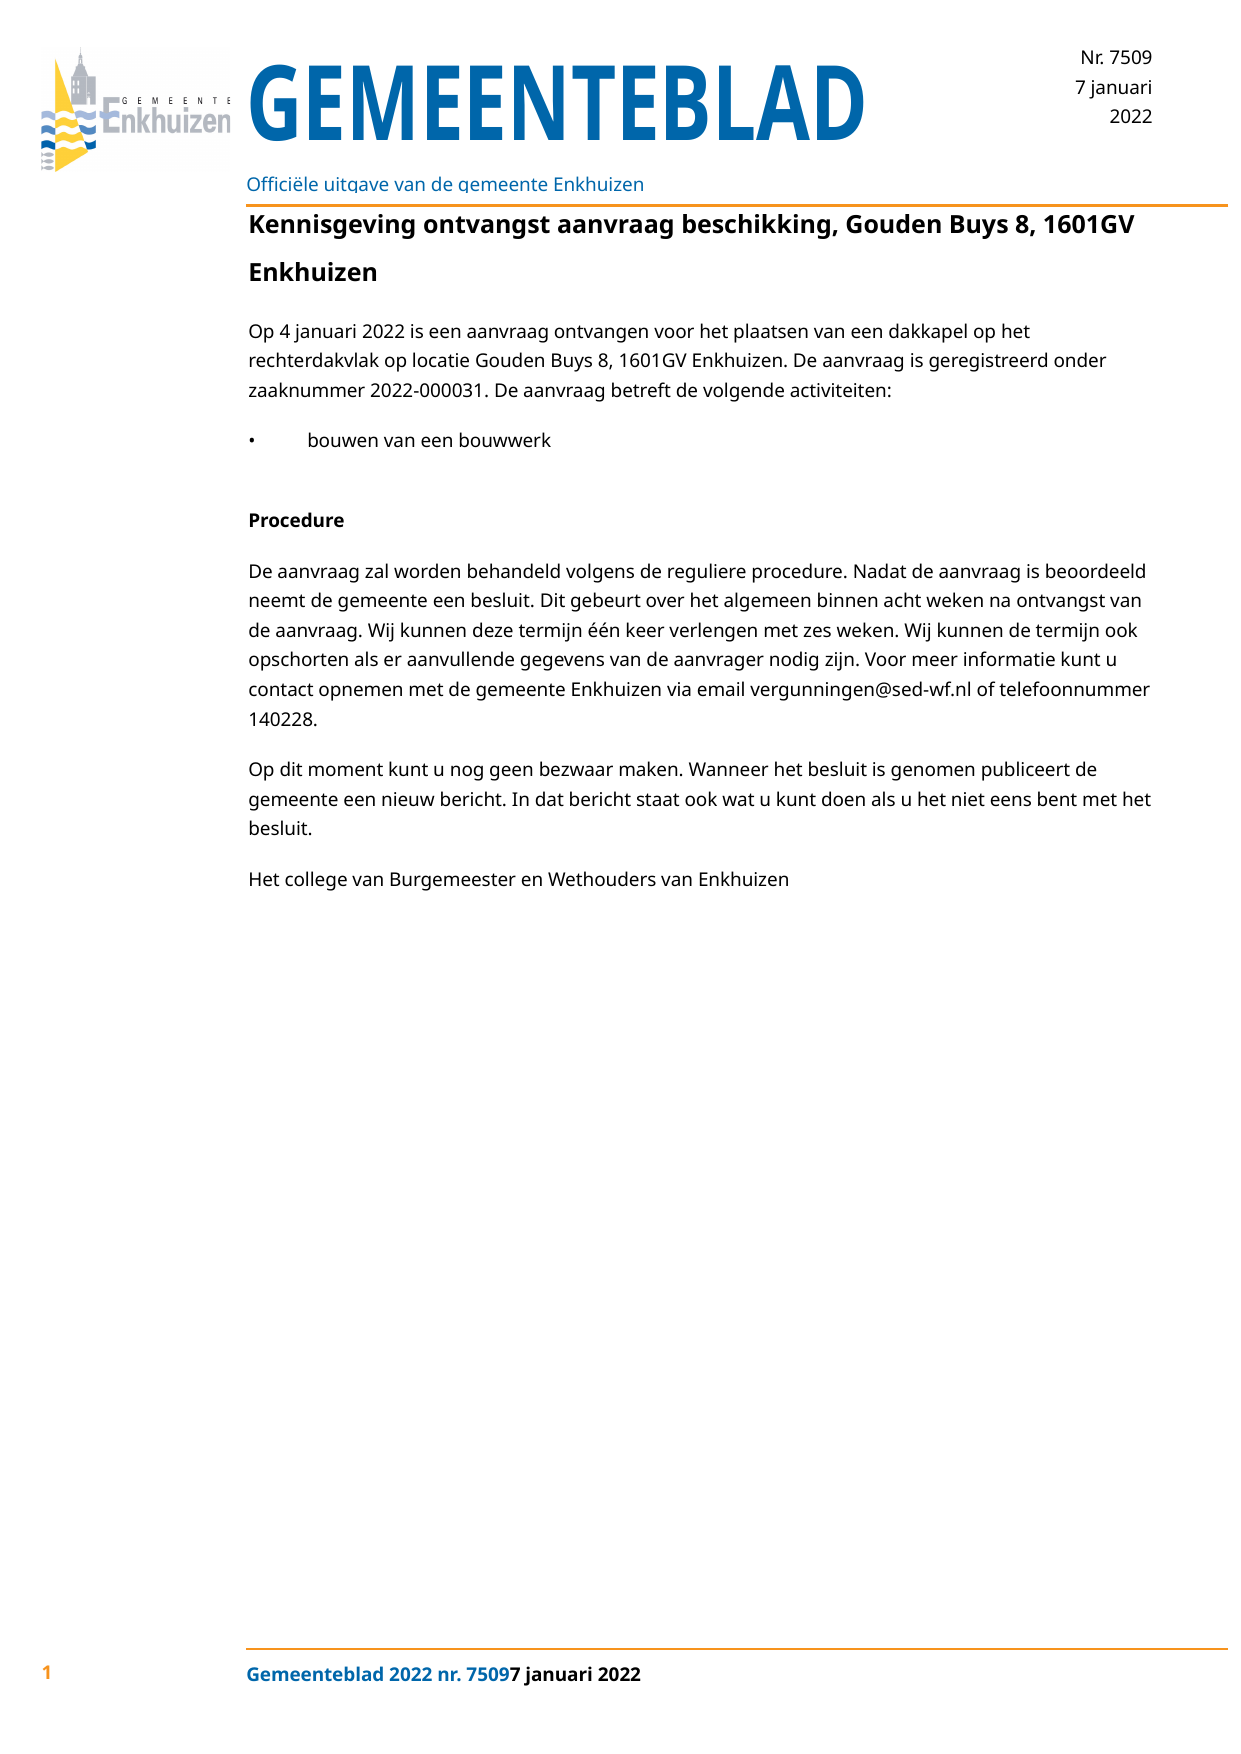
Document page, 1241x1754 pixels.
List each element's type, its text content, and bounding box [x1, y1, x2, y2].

list bouwen van een bouwwerk [248, 427, 1152, 453]
picture [41, 47, 231, 172]
text Het college van Burgemeester en Wethouders van Enkhuizen [248, 866, 1152, 892]
text De aanvraag zal worden behandeld volgens de reguliere procedure. Nadat de aanvraag is beoordeeld neemt de gemeente een besluit. Dit gebeurt over het algemeen binnen acht weken na ontvangst van de aanvraag. Wij kunnen deze termijn één keer verlengen met zes weken. Wij kunnen de termijn ook opschorten als er aanvullende gegevens van de aanvrager nodig zijn. Voor meer informatie kunt u contact opnemen met de gemeente Enkhuizen via email vergunningen@sed-wf.nl of telefoonnummer 140228. [248, 558, 1152, 732]
text Kennisgeving ontvangst aanvraag beschikking, Gouden Buys 8, 1601GV Enkhuizen [248, 207, 1152, 288]
text Op dit moment kunt u nog geen bezwaar maken. Wanneer het besluit is genomen publiceert de gemeente een nieuw bericht. In dat bericht staat ook wat u kunt doen als u het niet eens bent met het besluit. [248, 756, 1152, 841]
text Op 4 januari 2022 is een aanvraag ontvangen voor het plaatsen van een dakkapel op het rechterdakvlak op locatie Gouden Buys 8, 1601GV Enkhuizen. De aanvraag is geregistreerd onder zaaknummer 2022-000031. De aanvraag betreft de volgende activiteiten: [248, 318, 1152, 403]
text Procedure [248, 507, 1152, 533]
